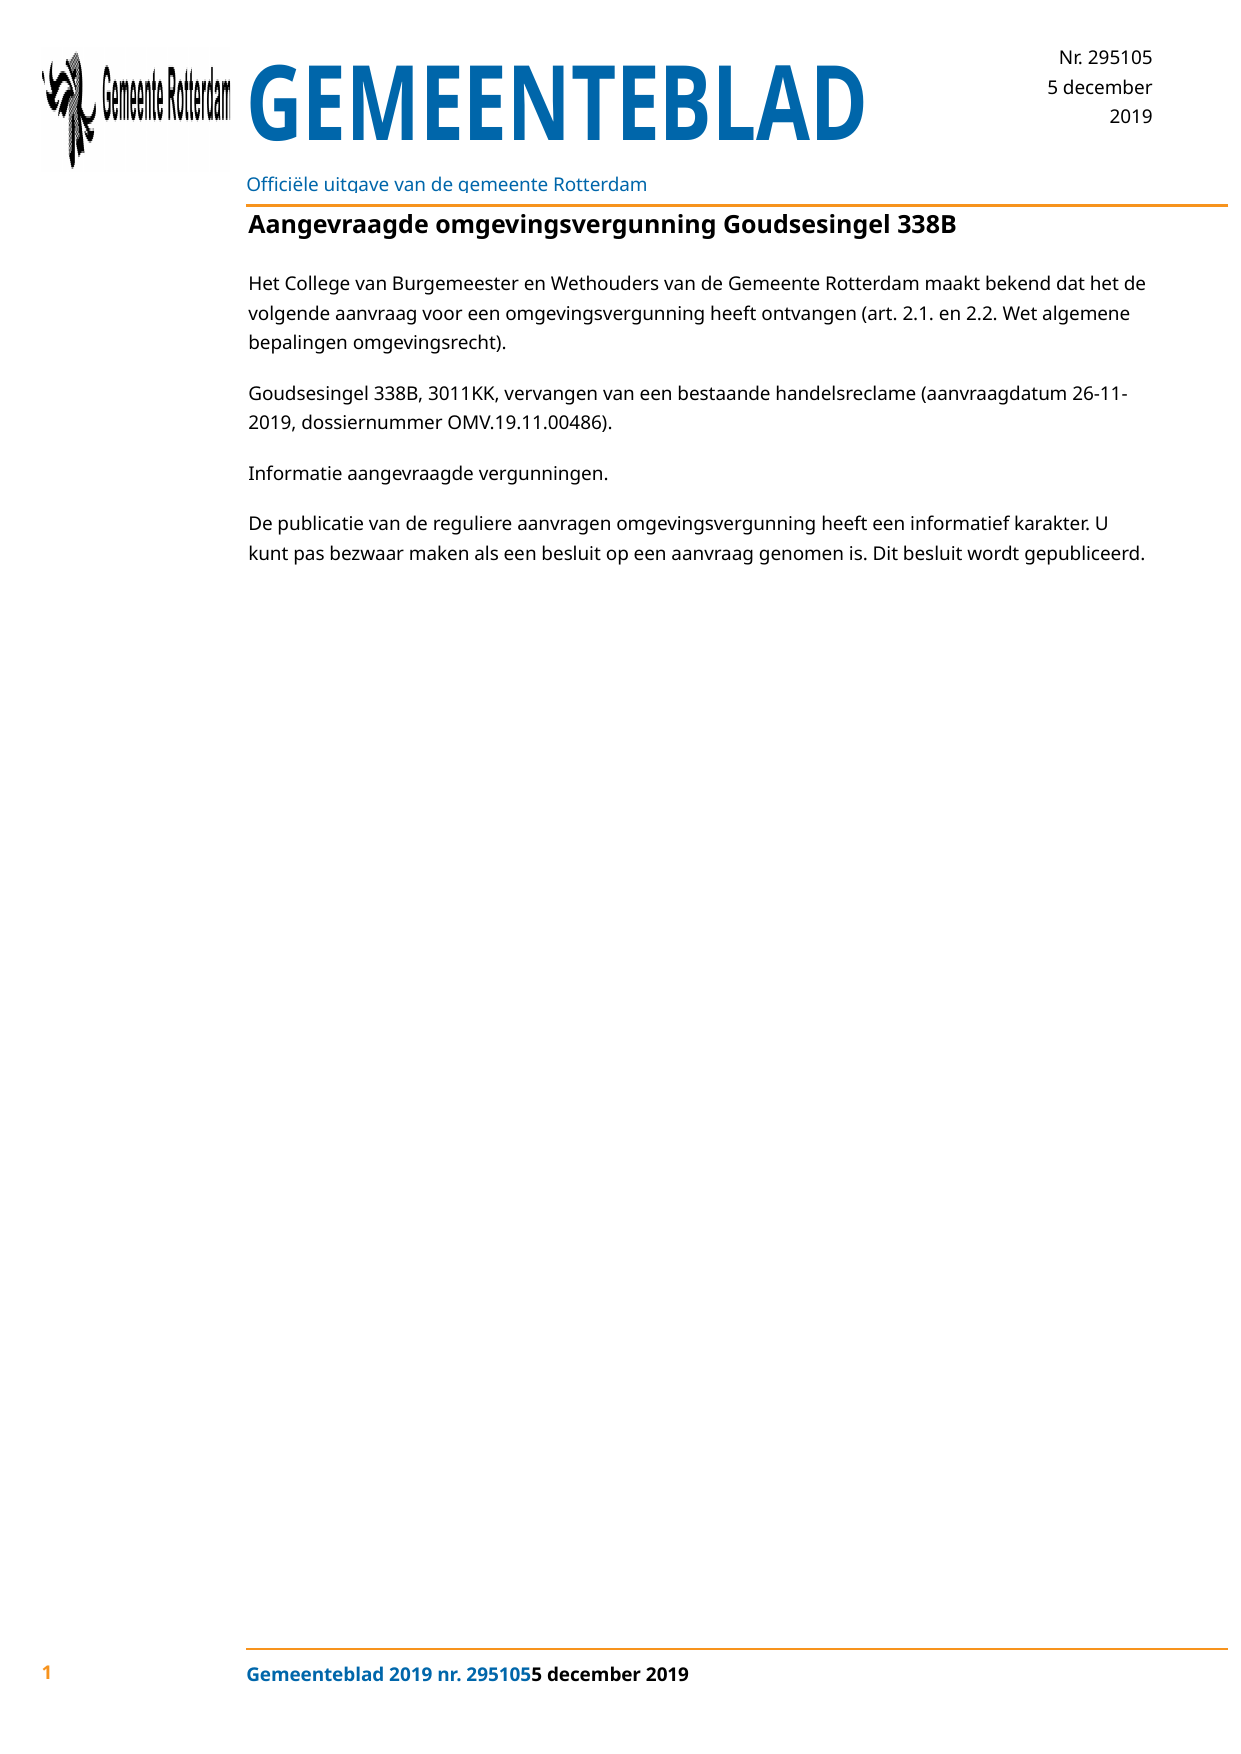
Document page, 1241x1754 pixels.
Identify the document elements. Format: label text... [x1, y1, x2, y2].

text Het College van Burgemeester en Wethouders van de Gemeente Rotterdam maakt bekend dat het de volgende aanvraag voor een omgevingsvergunning heeft ontvangen (art. 2.1. en 2.2. Wet algemene bepalingen omgevingsrecht). [248, 270, 1152, 355]
text Aangevraagde omgevingsvergunning Goudsesingel 338B [248, 207, 1152, 241]
text Informatie aangevraagde vergunningen. [248, 460, 1152, 486]
text De publicatie van de reguliere aanvragen omgevingsvergunning heeft een informatief karakter. U kunt pas bezwaar maken als een besluit op een aanvraag genomen is. Dit besluit wordt gepubliceerd. [248, 510, 1152, 566]
text Goudsesingel 338B, 3011KK, vervangen van een bestaande handelsreclame (aanvraagdatum 26-11-2019, dossiernummer OMV.19.11.00486). [248, 380, 1152, 435]
picture [41, 47, 231, 172]
